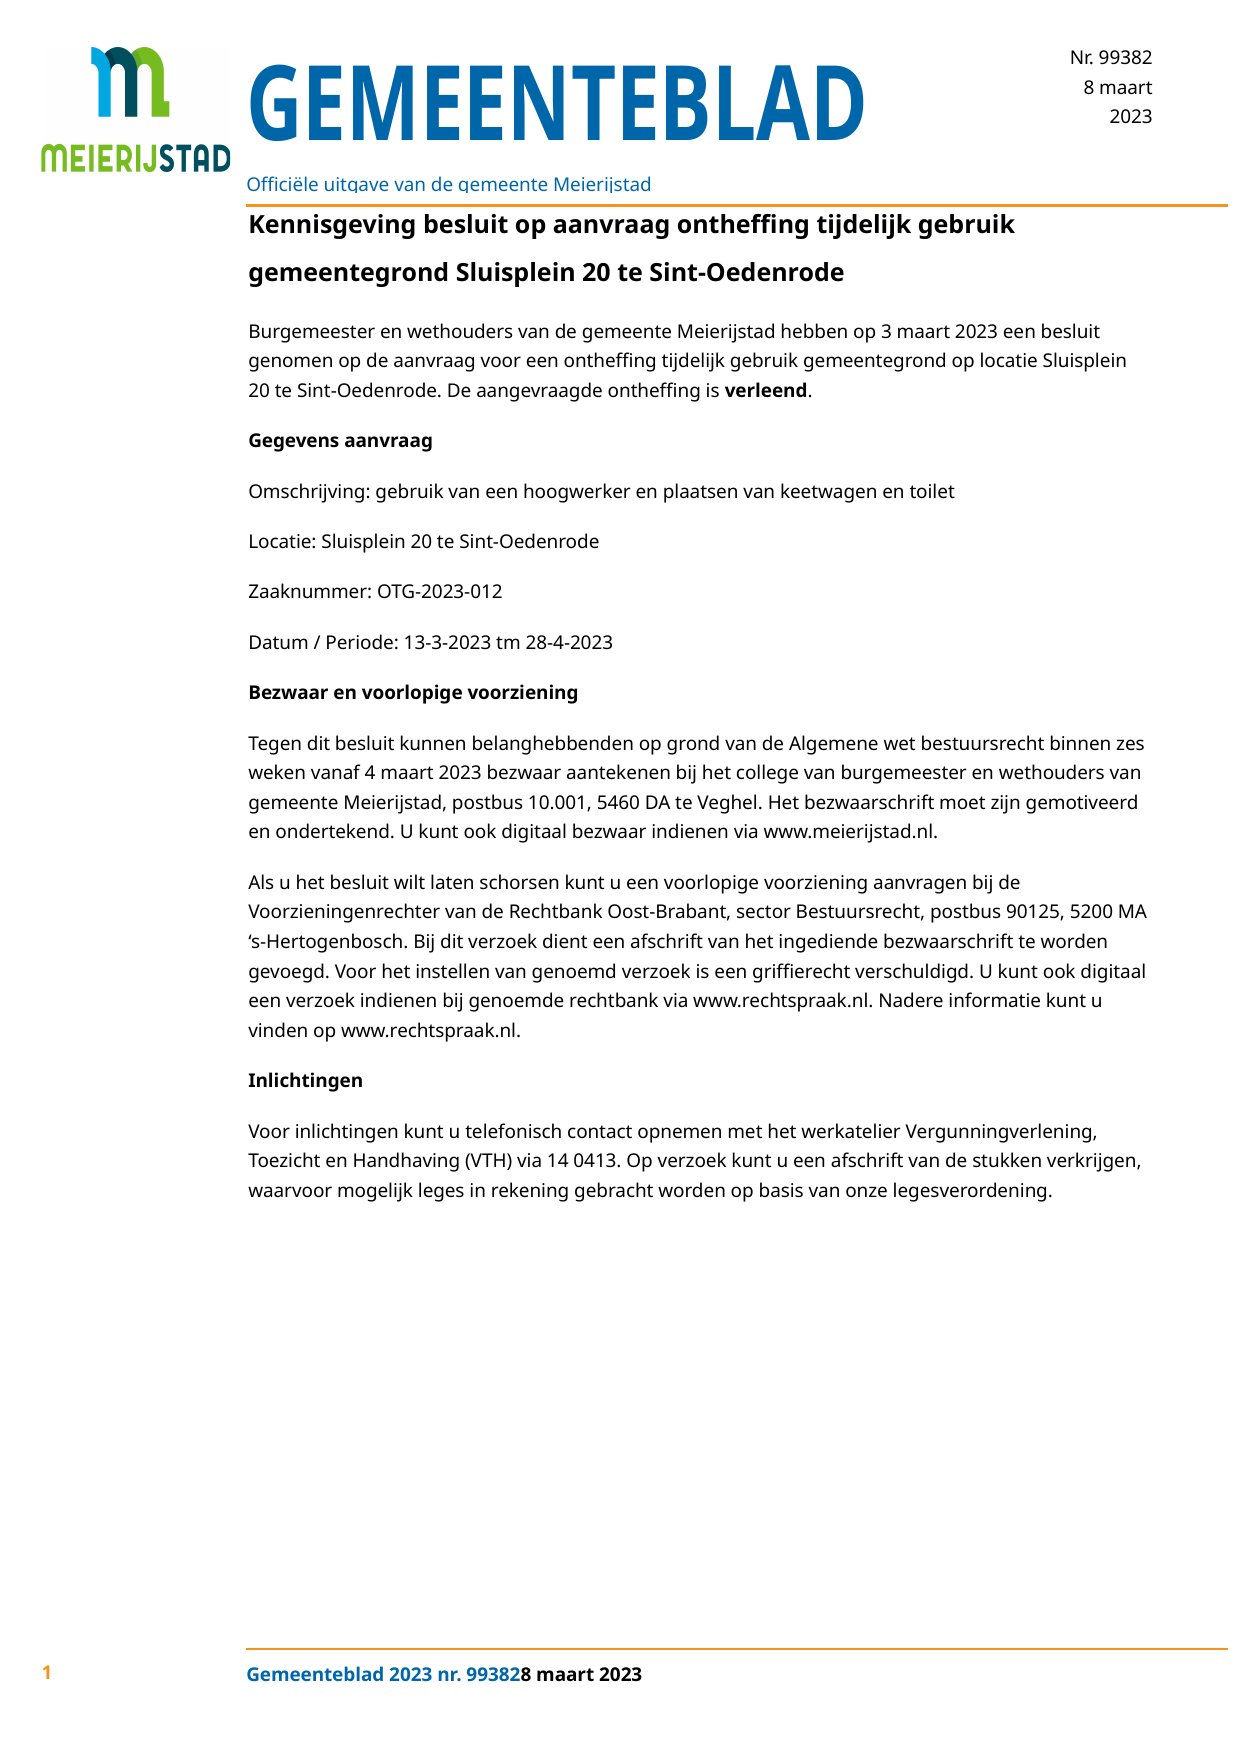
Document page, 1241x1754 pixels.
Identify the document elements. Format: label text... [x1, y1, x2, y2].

text Voor inlichtingen kunt u telefonisch contact opnemen met het werkatelier Vergunningverlening, Toezicht en Handhaving (VTH) via 14 0413. Op verzoek kunt u een afschrift van de stukken verkrijgen, waarvoor mogelijk leges in rekening gebracht worden op basis van onze legesverordening. [248, 1118, 1152, 1203]
text Burgemeester en wethouders van de gemeente Meierijstad hebben op 3 maart 2023 een besluit genomen op de aanvraag voor een ontheffing tijdelijk gebruik gemeentegrond op locatie Sluisplein 20 te Sint-Oedenrode. De aangevraagde ontheffing is verleend. [248, 318, 1152, 403]
text Bezwaar en voorlopige voorziening [248, 679, 1152, 705]
text Locatie: Sluisplein 20 te Sint-Oedenrode [248, 528, 1152, 554]
text Inlichtingen [248, 1067, 1152, 1093]
text Omschrijving: gebruik van een hoogwerker en plaatsen van keetwagen en toilet [248, 478, 1152, 504]
text Als u het besluit wilt laten schorsen kunt u een voorlopige voorziening aanvragen bij de Voorzieningenrechter van de Rechtbank Oost-Brabant, sector Bestuursrecht, postbus 90125, 5200 MA ‘s-Hertogenbosch. Bij dit verzoek dient een afschrift van het ingediende bezwaarschrift te worden gevoegd. Voor het instellen van genoemd verzoek is een griffierecht verschuldigd. U kunt ook digitaal een verzoek indienen bij genoemde rechtbank via www.rechtspraak.nl. Nadere informatie kunt u vinden op www.rechtspraak.nl. [248, 869, 1152, 1043]
text Tegen dit besluit kunnen belanghebbenden op grond van de Algemene wet bestuursrecht binnen zes weken vanaf 4 maart 2023 bezwaar aantekenen bij het college van burgemeester en wethouders van gemeente Meierijstad, postbus 10.001, 5460 DA te Veghel. Het bezwaarschrift moet zijn gemotiveerd en ondertekend. U kunt ook digitaal bezwaar indienen via www.meierijstad.nl. [248, 730, 1152, 844]
picture [41, 47, 231, 172]
text Gegevens aanvraag [248, 427, 1152, 453]
text Datum / Periode: 13-3-2023 tm 28-4-2023 [248, 629, 1152, 655]
text Kennisgeving besluit op aanvraag ontheffing tijdelijk gebruik gemeentegrond Sluisplein 20 te Sint-Oedenrode [248, 207, 1152, 288]
text Zaaknummer: OTG-2023-012 [248, 579, 1152, 604]
